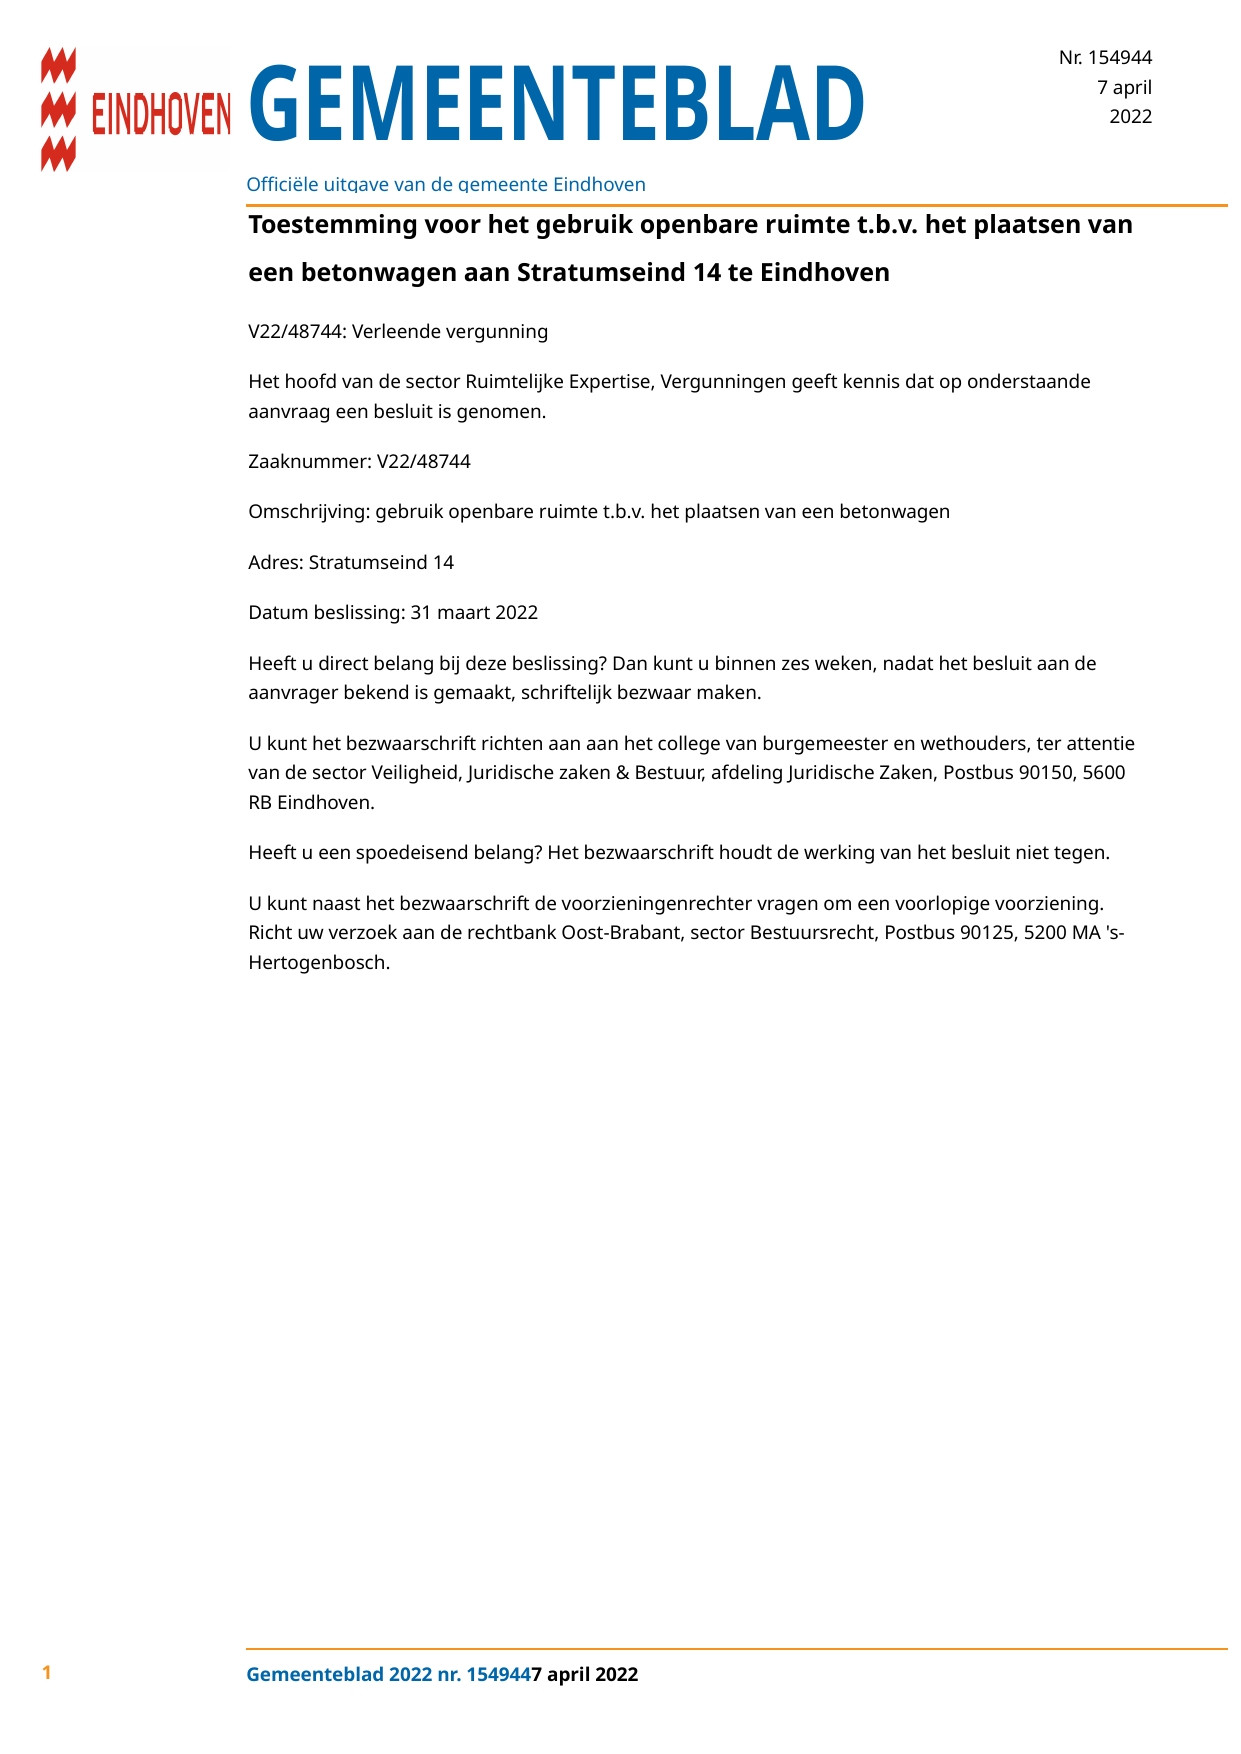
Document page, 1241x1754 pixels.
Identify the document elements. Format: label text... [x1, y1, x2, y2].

text Datum beslissing: 31 maart 2022 [248, 599, 1152, 625]
text Het hoofd van de sector Ruimtelijke Expertise, Vergunningen geeft kennis dat op onderstaande aanvraag een besluit is genomen. [248, 368, 1152, 424]
text U kunt naast het bezwaarschrift de voorzieningenrechter vragen om een voorlopige voorziening. Richt uw verzoek aan de rechtbank Oost-Brabant, sector Bestuursrecht, Postbus 90125, 5200 MA 's-Hertogenbosch. [248, 890, 1152, 975]
text U kunt het bezwaarschrift richten aan aan het college van burgemeester en wethouders, ter attentie van de sector Veiligheid, Juridische zaken & Bestuur, afdeling Juridische Zaken, Postbus 90150, 5600 RB Eindhoven. [248, 730, 1152, 815]
text Heeft u direct belang bij deze beslissing? Dan kunt u binnen zes weken, nadat het besluit aan de aanvrager bekend is gemaakt, schriftelijk bezwaar maken. [248, 650, 1152, 705]
text Heeft u een spoedeisend belang? Het bezwaarschrift houdt de werking van het besluit niet tegen. [248, 839, 1152, 865]
text V22/48744: Verleende vergunning [248, 318, 1152, 344]
text Adres: Stratumseind 14 [248, 549, 1152, 575]
text Toestemming voor het gebruik openbare ruimte t.b.v. het plaatsen van een betonwagen aan Stratumseind 14 te Eindhoven [248, 207, 1152, 288]
text Zaaknummer: V22/48744 [248, 448, 1152, 474]
text Omschrijving: gebruik openbare ruimte t.b.v. het plaatsen van een betonwagen [248, 499, 1152, 524]
picture [41, 47, 231, 172]
